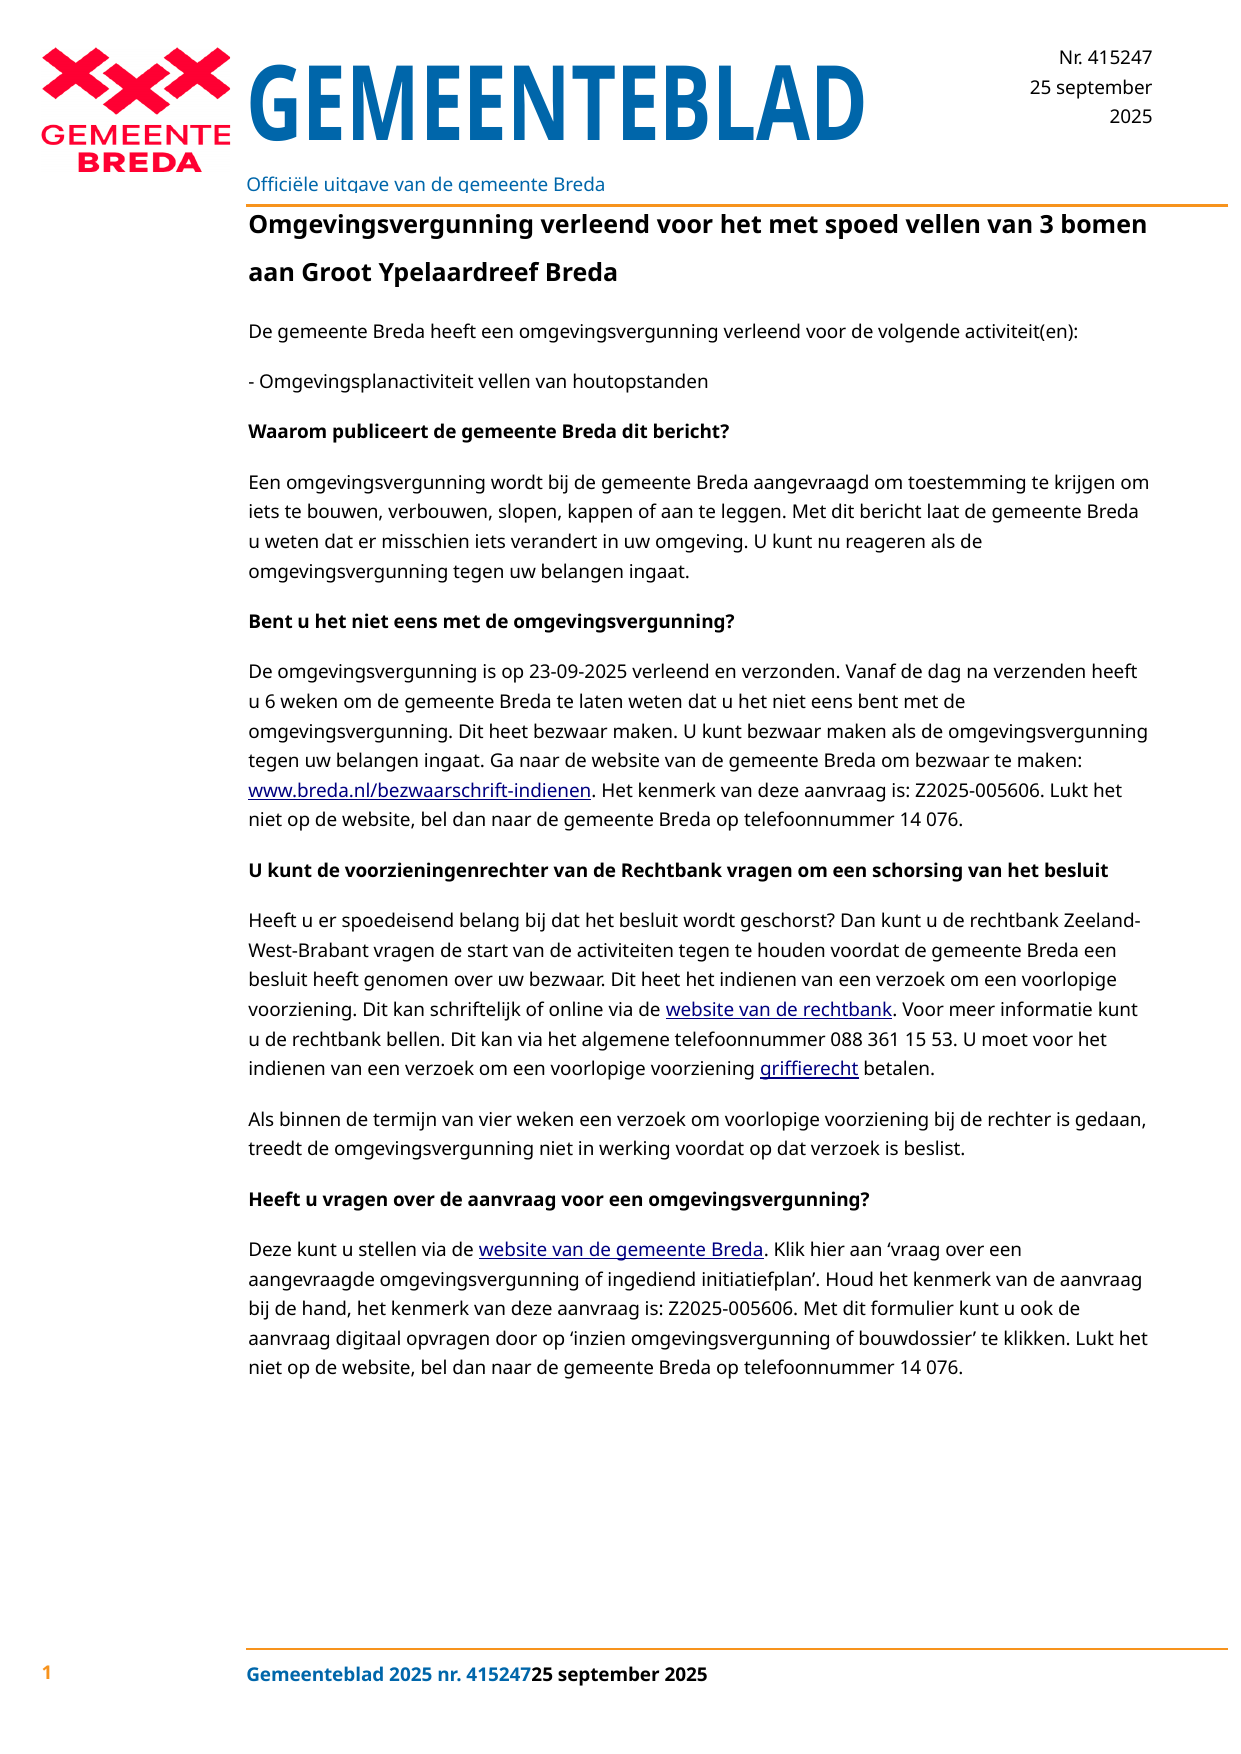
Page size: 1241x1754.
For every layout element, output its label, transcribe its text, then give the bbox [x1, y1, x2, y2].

text De omgevingsvergunning is op 23-09-2025 verleend en verzonden. Vanaf de dag na verzenden heeft u 6 weken om de gemeente Breda te laten weten dat u het niet eens bent met de omgevingsvergunning. Dit heet bezwaar maken. U kunt bezwaar maken als de omgevingsvergunning tegen uw belangen ingaat. Ga naar de website van de gemeente Breda om bezwaar te maken: www.breda.nl/bezwaarschrift-indienen. Het kenmerk van deze aanvraag is: Z2025-005606. Lukt het niet op de website, bel dan naar de gemeente Breda op telefoonnummer 14 076. [248, 659, 1152, 832]
text - Omgevingsplanactiviteit vellen van houtopstanden [248, 368, 1152, 394]
text Deze kunt u stellen via de website van de gemeente Breda. Klik hier aan ‘vraag over een aangevraagde omgevingsvergunning of ingediend initiatiefplan’. Houd het kenmerk van de aanvraag bij de hand, het kenmerk van deze aanvraag is: Z2025-005606. Met dit formulier kunt u ook de aanvraag digitaal opvragen door op ‘inzien omgevingsvergunning of bouwdossier’ te klikken. Lukt het niet op de website, bel dan naar de gemeente Breda op telefoonnummer 14 076. [248, 1236, 1152, 1380]
text Een omgevingsvergunning wordt bij de gemeente Breda aangevraagd om toestemming te krijgen om iets te bouwen, verbouwen, slopen, kappen of aan te leggen. Met dit bericht laat de gemeente Breda u weten dat er misschien iets verandert in uw omgeving. U kunt nu reageren als de omgevingsvergunning tegen uw belangen ingaat. [248, 469, 1152, 584]
picture [41, 47, 231, 172]
text Heeft u er spoedeisend belang bij dat het besluit wordt geschorst? Dan kunt u de rechtbank Zeeland-West-Brabant vragen de start van de activiteiten tegen te houden voordat de gemeente Breda een besluit heeft genomen over uw bezwaar. Dit heet het indienen van een verzoek om een voorlopige voorziening. Dit kan schriftelijk of online via de website van de rechtbank. Voor meer informatie kunt u de rechtbank bellen. Dit kan via het algemene telefoonnummer 088 361 15 53. U moet voor het indienen van een verzoek om een voorlopige voorziening griffierecht betalen. [248, 907, 1152, 1081]
text U kunt de voorzieningenrechter van de Rechtbank vragen om een schorsing van het besluit [248, 857, 1152, 883]
text De gemeente Breda heeft een omgevingsvergunning verleend voor de volgende activiteit(en): [248, 318, 1152, 344]
text Bent u het niet eens met de omgevingsvergunning? [248, 608, 1152, 634]
text Heeft u vragen over de aanvraag voor een omgevingsvergunning? [248, 1186, 1152, 1212]
text Waarom publiceert de gemeente Breda dit bericht? [248, 419, 1152, 444]
text Omgevingsvergunning verleend voor het met spoed vellen van 3 bomen aan Groot Ypelaardreef Breda [248, 207, 1152, 288]
text Als binnen de termijn van vier weken een verzoek om voorlopige voorziening bij de rechter is gedaan, treedt de omgevingsvergunning niet in werking voordat op dat verzoek is beslist. [248, 1106, 1152, 1161]
